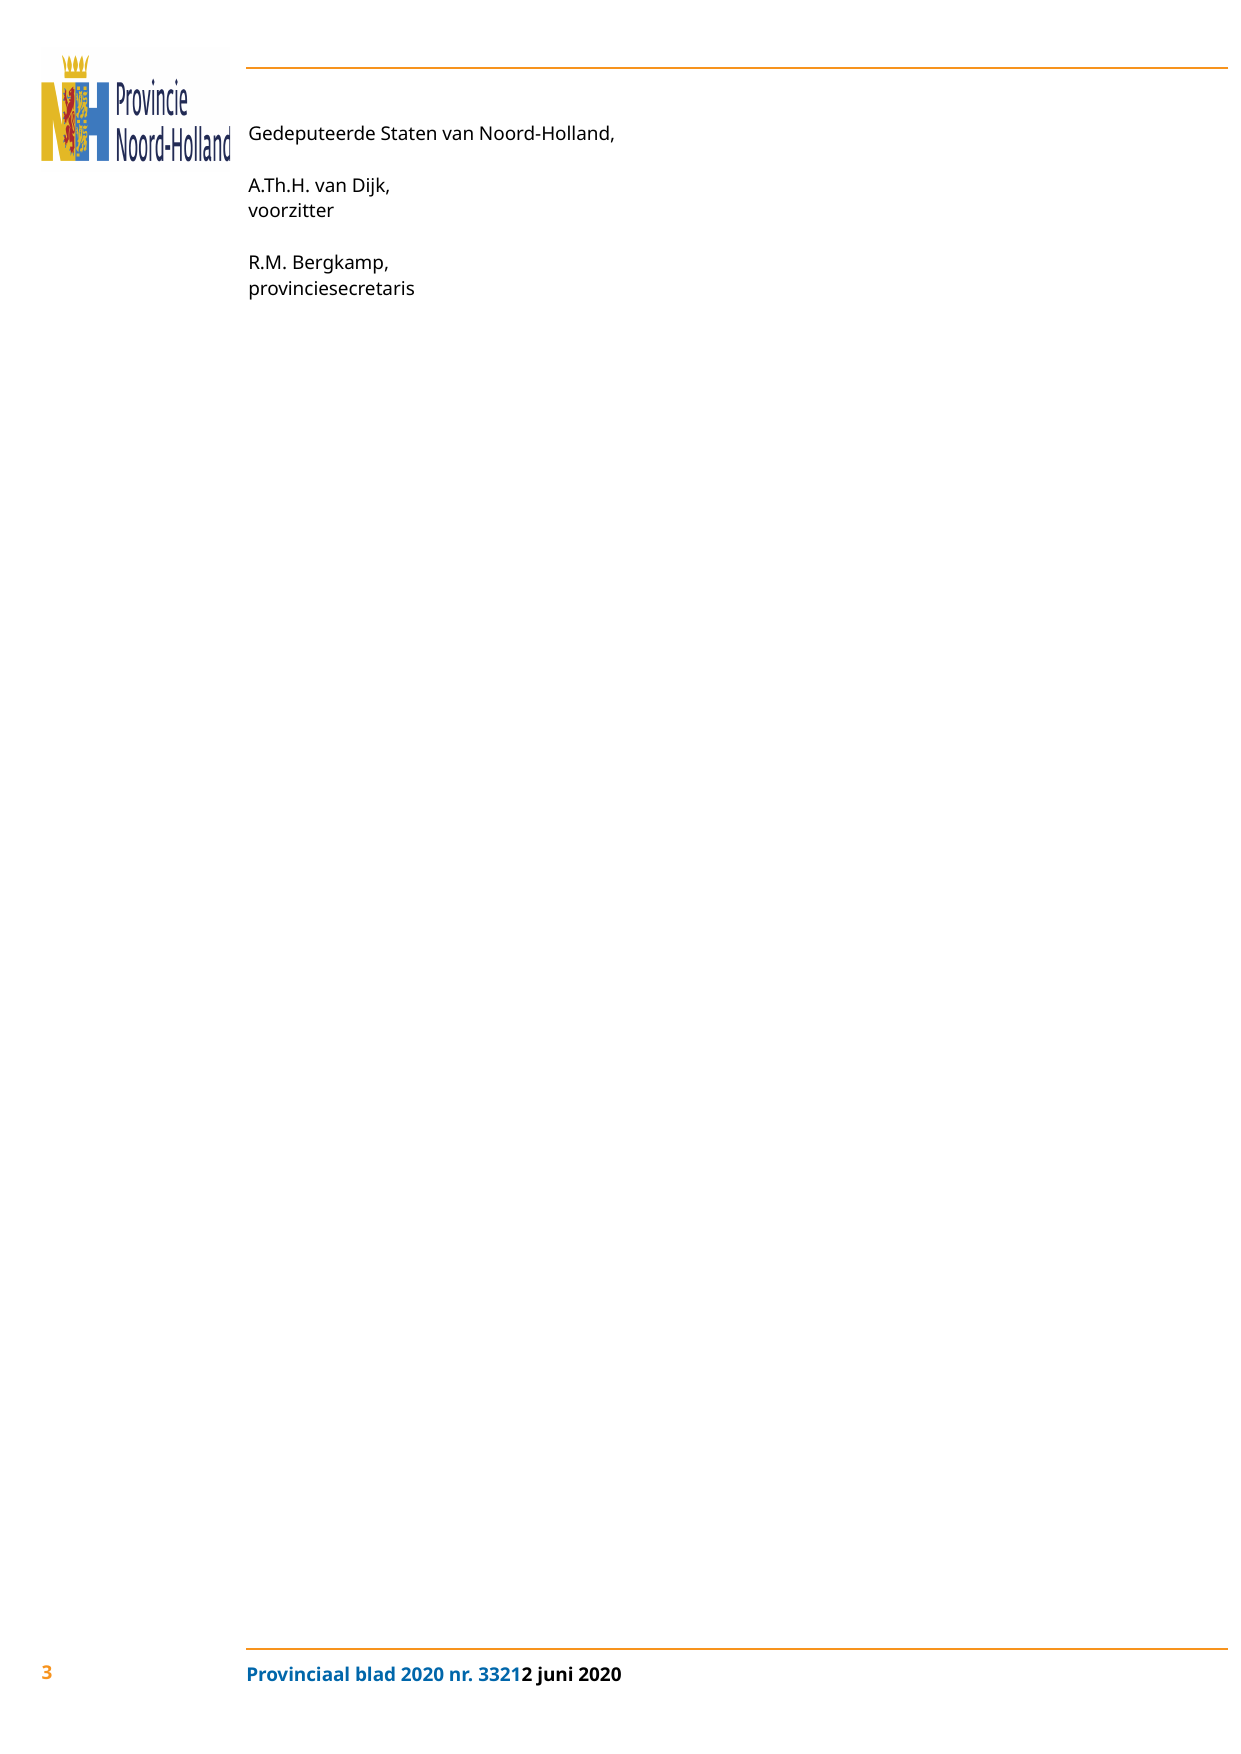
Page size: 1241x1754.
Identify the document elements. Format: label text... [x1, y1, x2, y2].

text voorzitter [248, 198, 1152, 223]
picture [41, 47, 231, 172]
text R.M. Bergkamp, [248, 249, 1152, 275]
text provinciesecretaris [248, 275, 1152, 301]
text Gedeputeerde Staten van Noord-Holland, [248, 121, 1152, 146]
text A.Th.H. van Dijk, [248, 172, 1152, 198]
